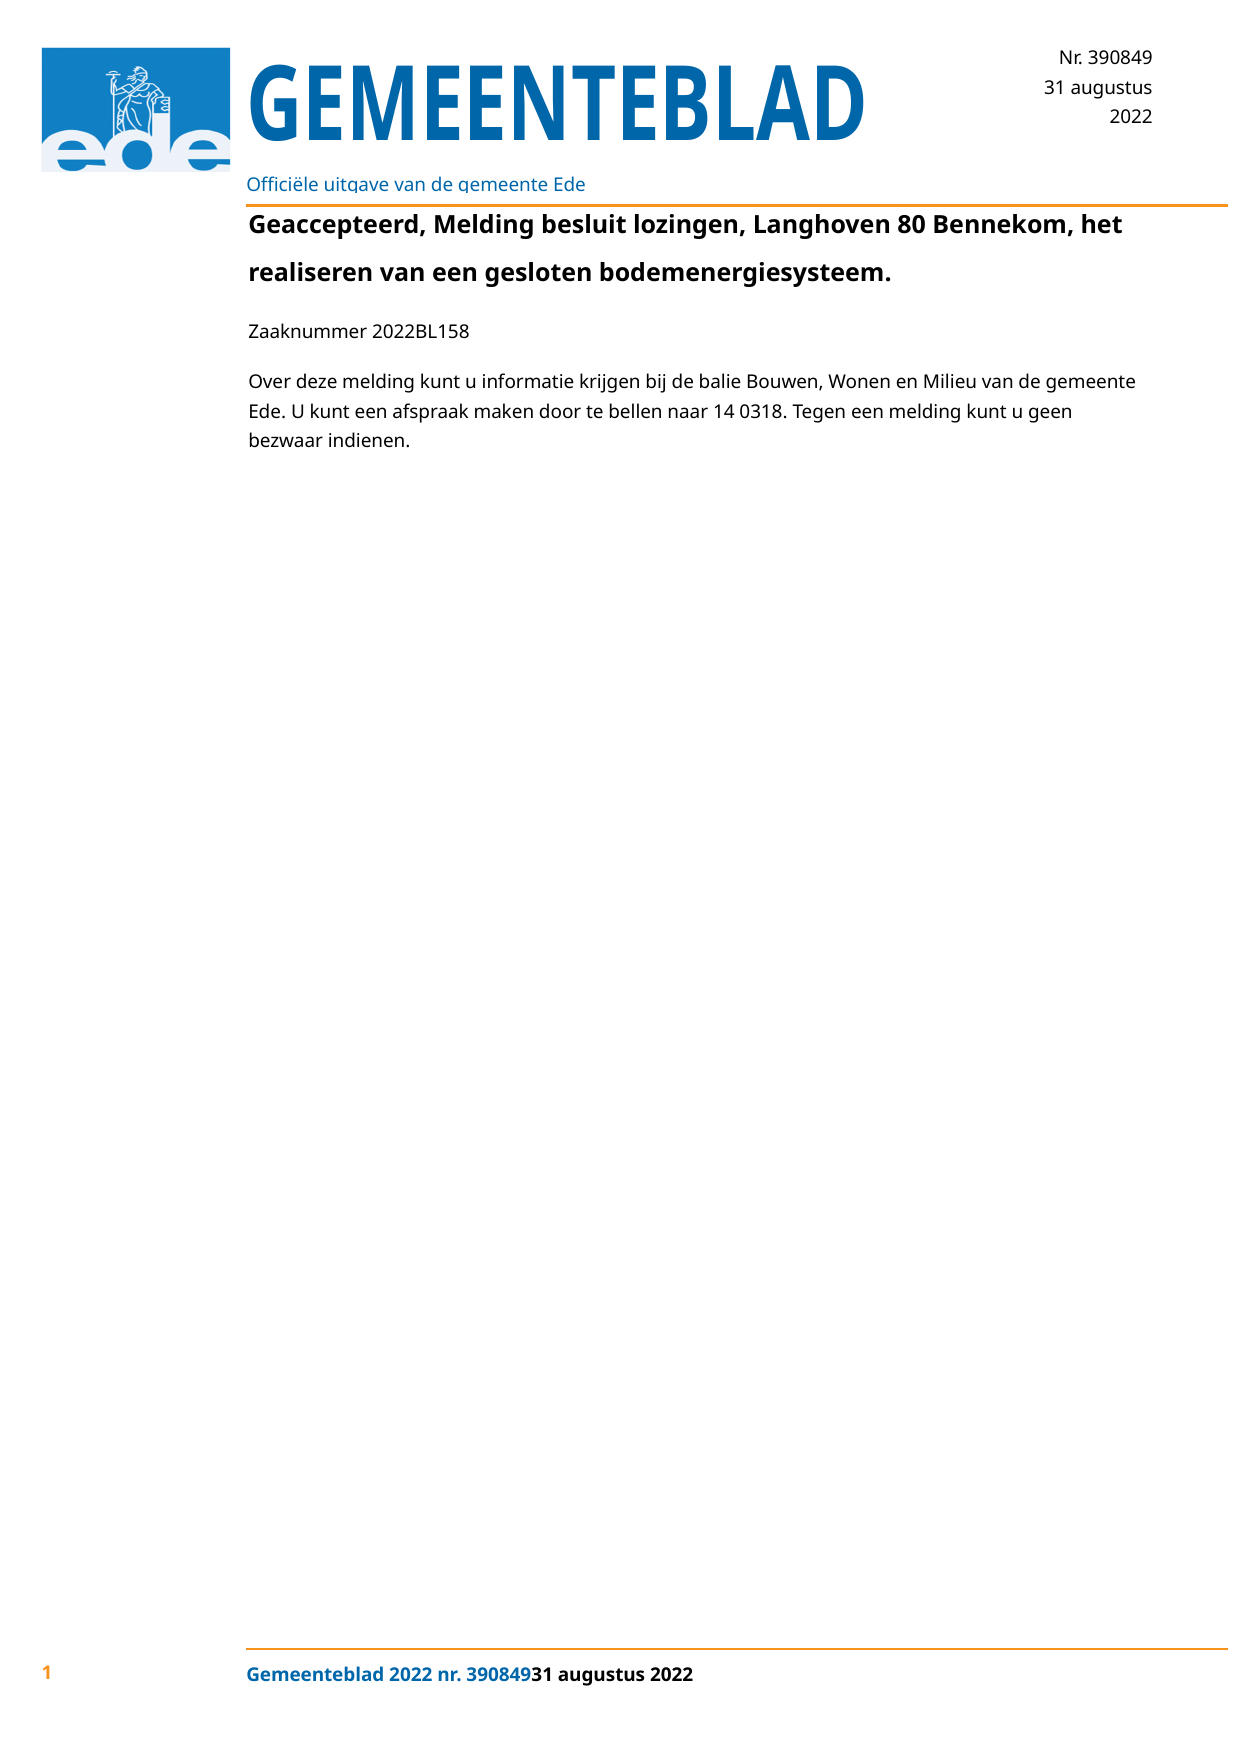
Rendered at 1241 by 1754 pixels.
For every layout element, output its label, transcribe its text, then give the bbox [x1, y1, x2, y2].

text Over deze melding kunt u informatie krijgen bij de balie Bouwen, Wonen en Milieu van de gemeente Ede. U kunt een afspraak maken door te bellen naar 14 0318. Tegen een melding kunt u geen bezwaar indienen. [248, 368, 1152, 453]
text Zaaknummer 2022BL158 [248, 318, 1152, 344]
picture [41, 47, 231, 172]
text Geaccepteerd, Melding besluit lozingen, Langhoven 80 Bennekom, het realiseren van een gesloten bodemenergiesysteem. [248, 207, 1152, 288]
